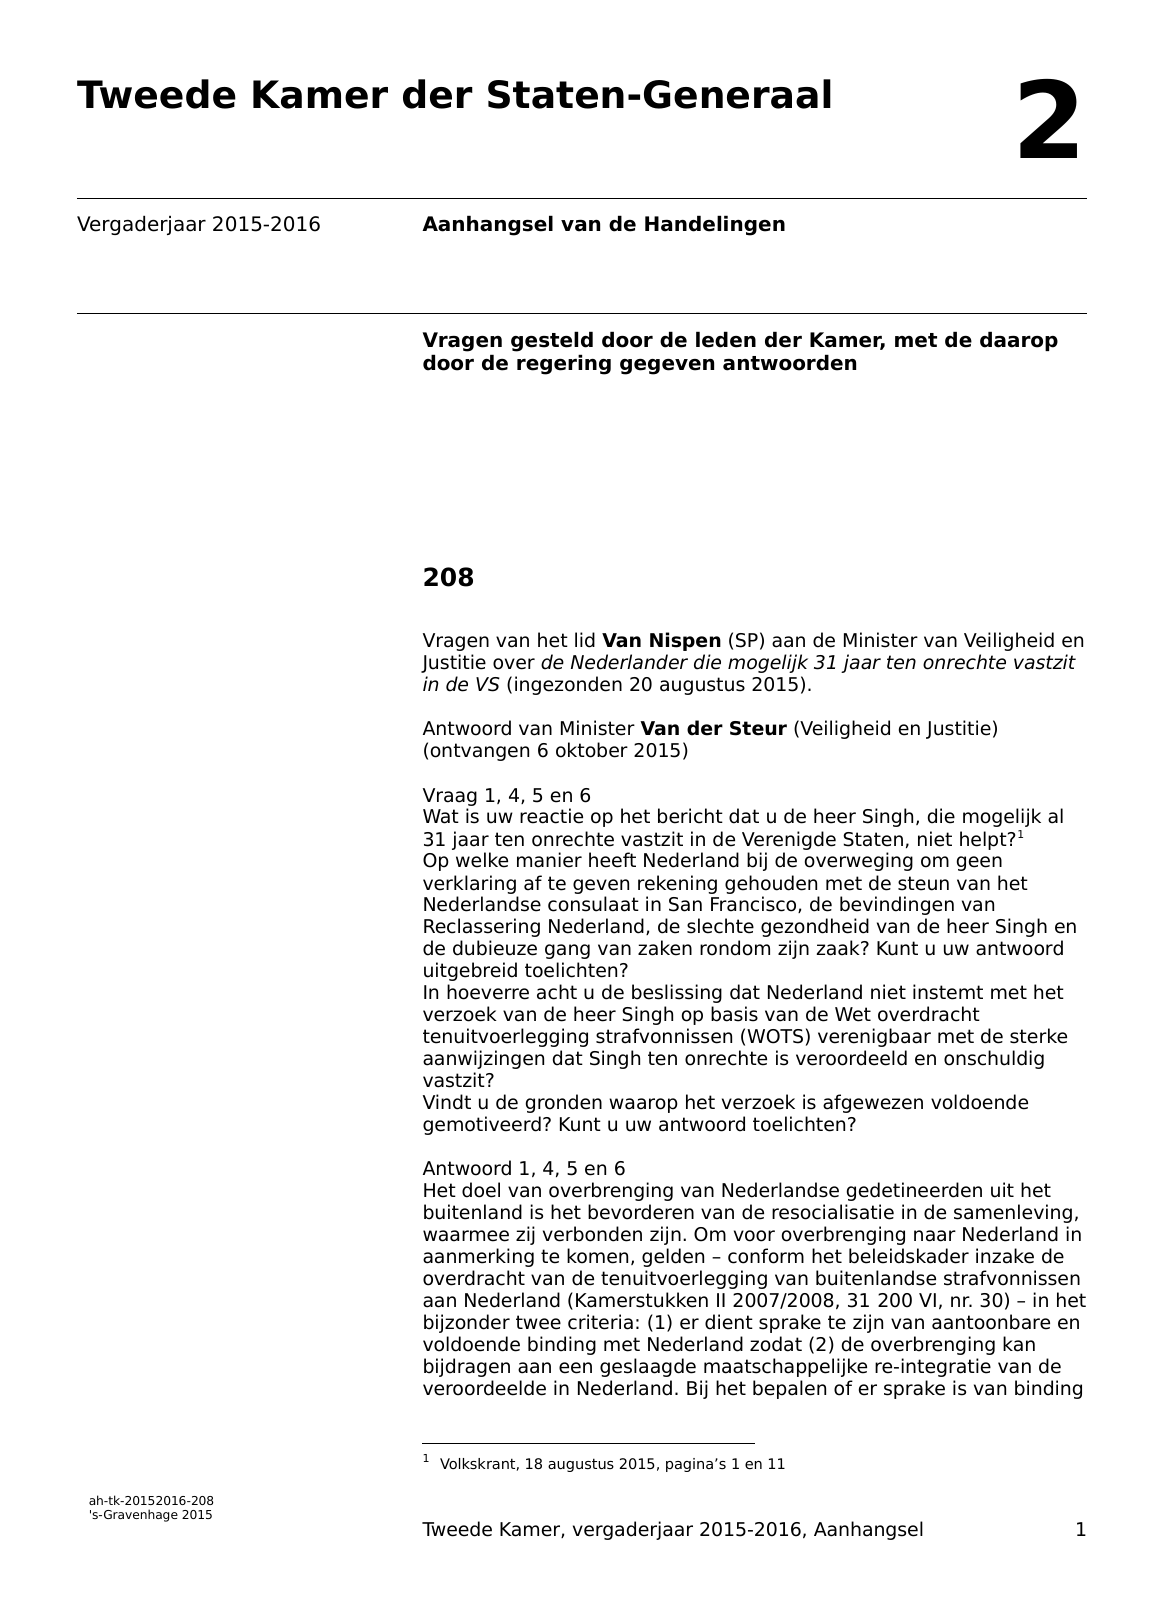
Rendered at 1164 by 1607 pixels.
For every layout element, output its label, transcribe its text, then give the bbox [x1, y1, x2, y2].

table_cell Vragen gesteld door de leden der Kamer, met de daarop door de regering gegeven antwoorden [422, 314, 1087, 375]
table_header 2 [886, 59, 1087, 198]
text ah-tk-20152016-208 [88, 1494, 323, 1508]
table_header Tweede Kamer der Staten-Generaal [77, 59, 886, 198]
text Antwoord 1, 4, 5 en 6 [422, 1158, 1087, 1180]
table_cell [77, 314, 422, 375]
text Antwoord van Minister Van der Steur (Veiligheid en Justitie) (ontvangen 6 oktober 2015) [422, 718, 1087, 762]
text Op welke manier heeft Nederland bij de overweging om geen verklaring af te geven rekening gehouden met de steun van het Nederlandse consulaat in San Francisco, de bevindingen van Reclassering Nederland, de slechte gezondheid van de heer Singh en de dubieuze gang van zaken rondom zijn zaak? Kunt u uw antwoord uitgebreid toelichten? [422, 850, 1087, 982]
table_cell Vergaderjaar 2015-2016 [77, 199, 422, 313]
text In hoeverre acht u de beslissing dat Nederland niet instemt met het verzoek van de heer Singh op basis van de Wet overdracht tenuitvoerlegging strafvonnissen (WOTS) verenigbaar met de sterke aanwijzingen dat Singh ten onrechte is veroordeeld en onschuldig vastzit? [422, 982, 1087, 1092]
table_cell Aanhangsel van de Handelingen [422, 199, 1087, 313]
text 208 [422, 563, 1087, 592]
text Vindt u de gronden waarop het verzoek is afgewezen voldoende gemotiveerd? Kunt u uw antwoord toelichten? [422, 1092, 1087, 1136]
text Vraag 1, 4, 5 en 6 [422, 784, 1087, 806]
text Wat is uw reactie op het bericht dat u de heer Singh, die mogelijk al 31 jaar ten onrechte vastzit in de Verenigde Staten, niet helpt? [422, 806, 1087, 850]
text Het doel van overbrenging van Nederlandse gedetineerden uit het buitenland is het bevorderen van de resocialisatie in de samenleving, waarmee zij verbonden zijn. Om voor overbrenging naar Nederland in aanmerking te komen, gelden – conform het beleidskader inzake de overdracht van de tenuitvoerlegging van buitenlandse strafvonnissen aan Nederland (Kamerstukken II 2007/2008, 31 200 VI, nr. 30) – in het bijzonder twee criteria: (1) er dient sprake te zijn van aantoonbare en voldoende binding met Nederland zodat (2) de overbrenging kan bijdragen aan een geslaagde maatschappelijke re-integratie van de veroordeelde in Nederland. Bij het bepalen of er sprake is van binding [422, 1180, 1087, 1400]
text Vragen van het lid Van Nispen (SP) aan de Minister van Veiligheid en Justitie over de Nederlander die mogelijk 31 jaar ten onrechte vastzit in de VS (ingezonden 20 augustus 2015). [422, 630, 1087, 696]
text Volkskrant, 18 augustus 2015, pagina’s 1 en 11 [422, 1452, 1087, 1474]
text 's-Gravenhage 2015 [88, 1508, 323, 1522]
